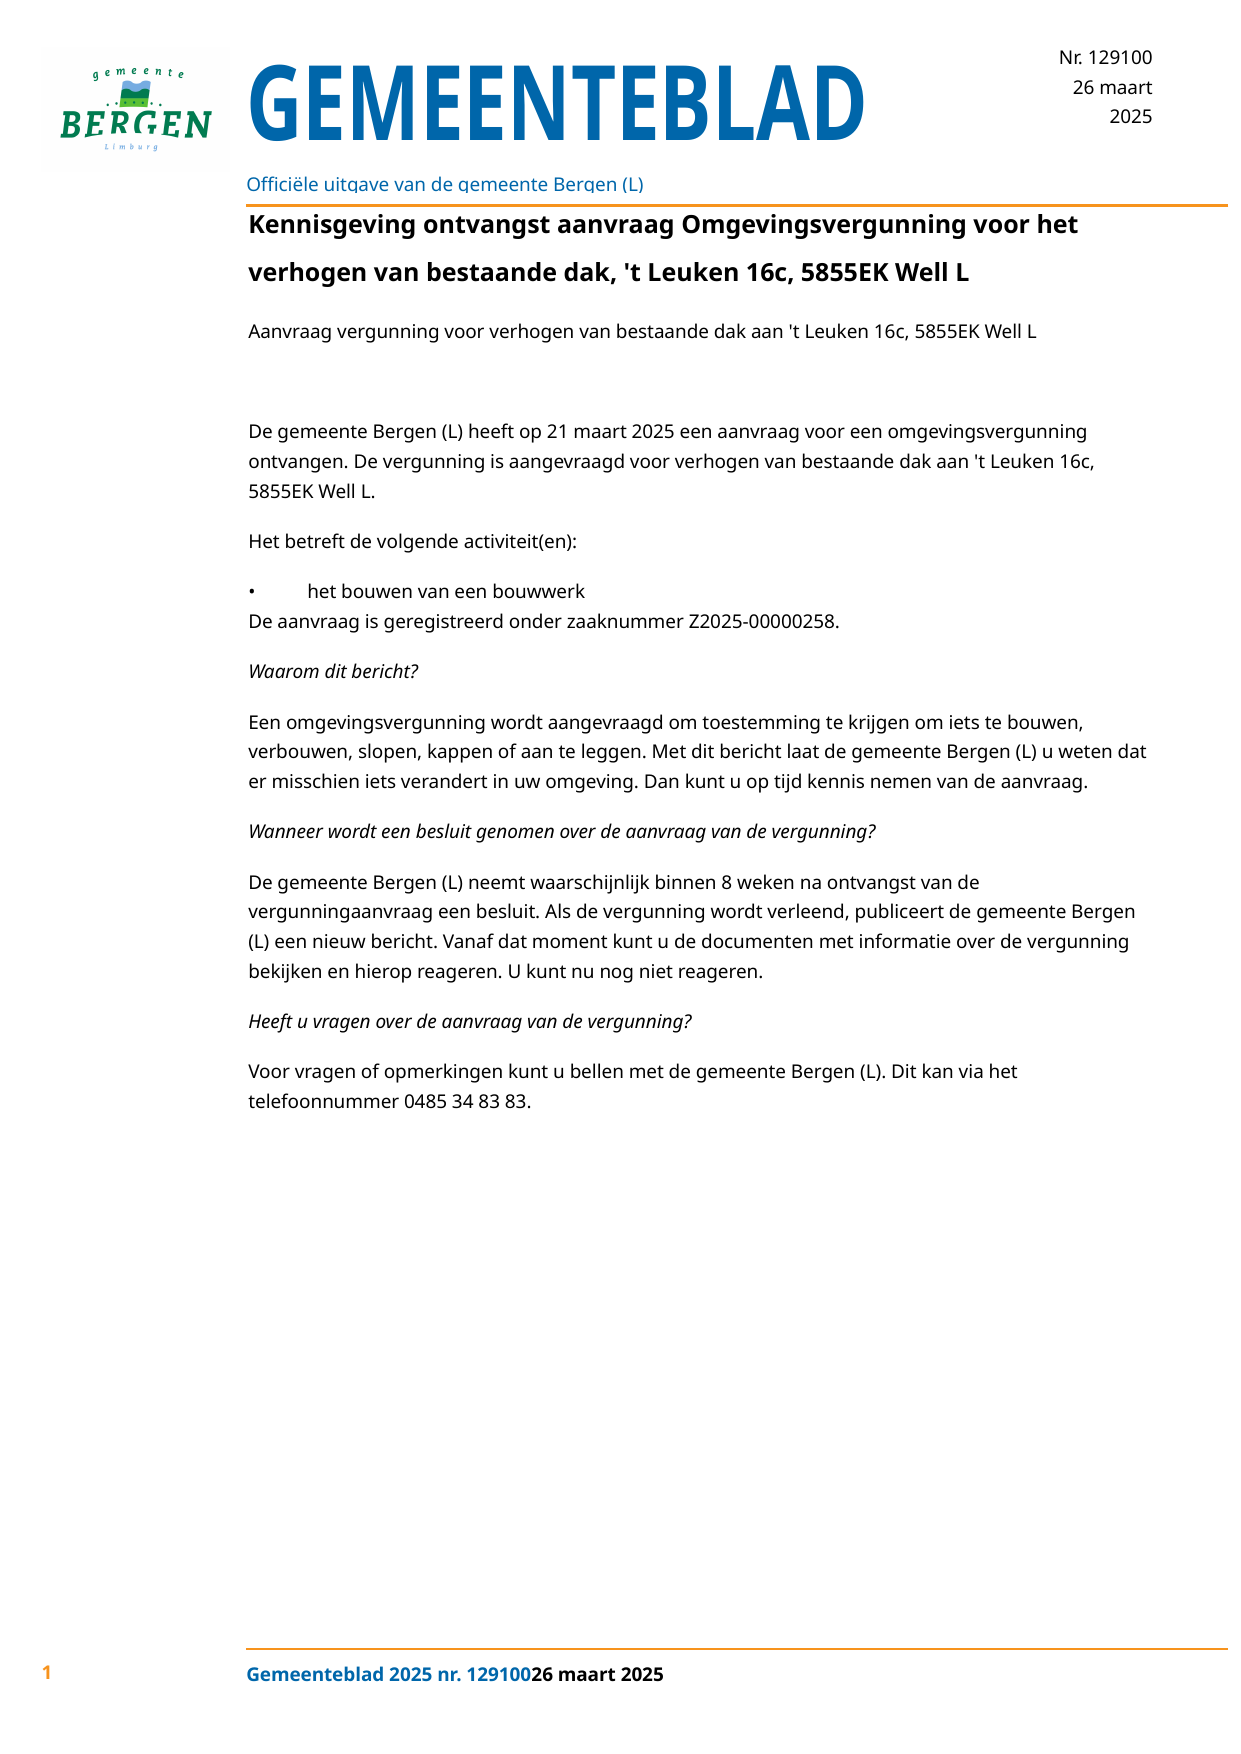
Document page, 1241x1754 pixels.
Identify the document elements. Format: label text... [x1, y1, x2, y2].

text Wanneer wordt een besluit genomen over de aanvraag van de vergunning? [248, 819, 1152, 844]
text De aanvraag is geregistreerd onder zaaknummer Z2025-00000258. [248, 608, 1152, 634]
text De gemeente Bergen (L) neemt waarschijnlijk binnen 8 weken na ontvangst van de vergunningaanvraag een besluit. Als de vergunning wordt verleend, publiceert de gemeente Bergen (L) een nieuw bericht. Vanaf dat moment kunt u de documenten met informatie over de vergunning bekijken en hierop reageren. U kunt nu nog niet reageren. [248, 869, 1152, 984]
text Het betreft de volgende activiteit(en): [248, 528, 1152, 554]
text Een omgevingsvergunning wordt aangevraagd om toestemming te krijgen om iets te bouwen, verbouwen, slopen, kappen of aan te leggen. Met dit bericht laat de gemeente Bergen (L) u weten dat er misschien iets verandert in uw omgeving. Dan kunt u op tijd kennis nemen van de aanvraag. [248, 709, 1152, 794]
text Waarom dit bericht? [248, 659, 1152, 684]
text Aanvraag vergunning voor verhogen van bestaande dak aan 't Leuken 16c, 5855EK Well L [248, 318, 1152, 344]
text Heeft u vragen over de aanvraag van de vergunning? [248, 1008, 1152, 1034]
text Kennisgeving ontvangst aanvraag Omgevingsvergunning voor het verhogen van bestaande dak, 't Leuken 16c, 5855EK Well L [248, 207, 1152, 288]
text De gemeente Bergen (L) heeft op 21 maart 2025 een aanvraag voor een omgevingsvergunning ontvangen. De vergunning is aangevraagd voor verhogen van bestaande dak aan 't Leuken 16c, 5855EK Well L. [248, 419, 1152, 504]
list het bouwen van een bouwwerk [248, 579, 1152, 604]
picture [41, 47, 231, 172]
text Voor vragen of opmerkingen kunt u bellen met de gemeente Bergen (L). Dit kan via het telefoonnummer 0485 34 83 83. [248, 1059, 1152, 1114]
